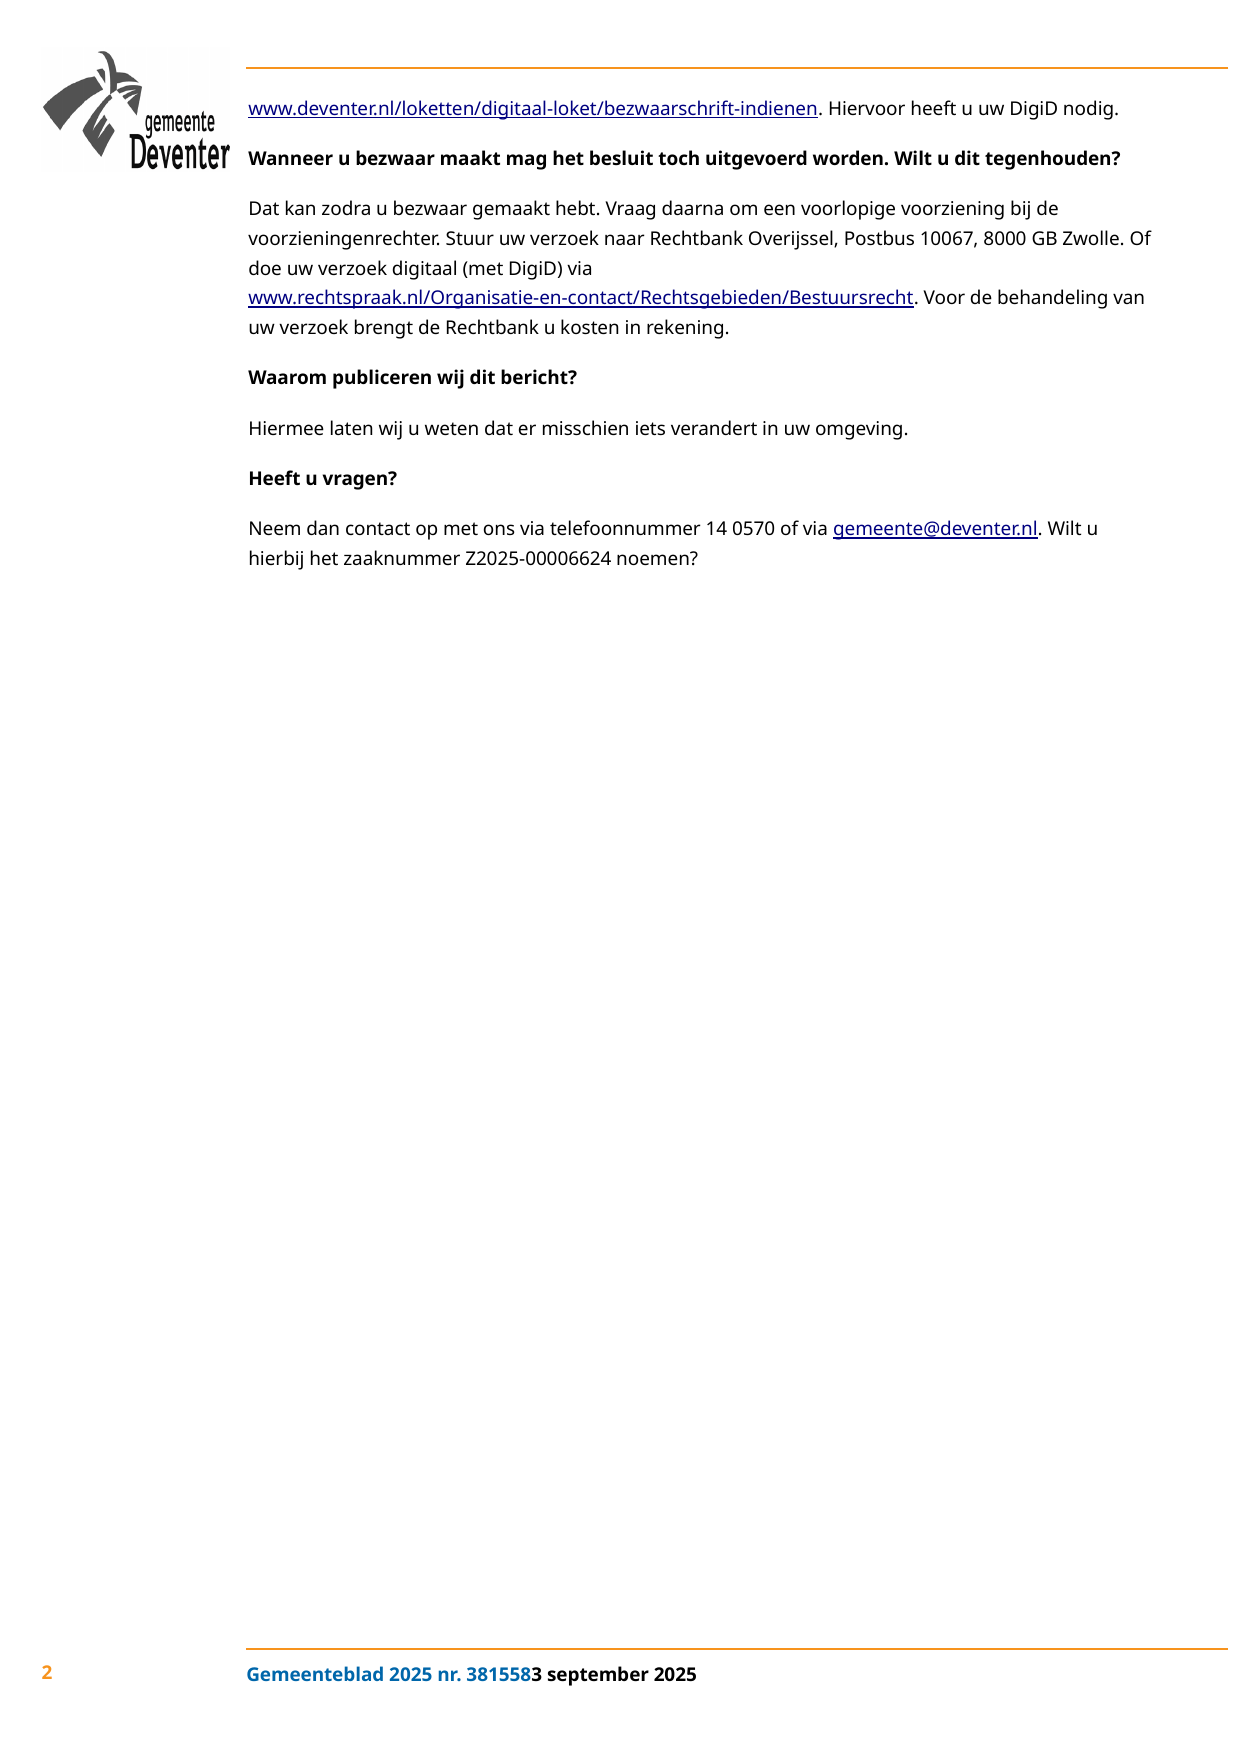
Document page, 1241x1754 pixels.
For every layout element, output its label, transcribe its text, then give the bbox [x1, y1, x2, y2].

text Waarom publiceren wij dit bericht? [248, 364, 1152, 390]
text Heeft u vragen? [248, 465, 1152, 491]
text Neem dan contact op met ons via telefoonnummer 14 0570 of via gemeente@deventer.nl. Wilt u hierbij het zaaknummer Z2025-00006624 noemen? [248, 516, 1152, 571]
text Dat kan zodra u bezwaar gemaakt hebt. Vraag daarna om een voorlopige voorziening bij de voorzieningenrechter. Stuur uw verzoek naar Rechtbank Overijssel, Postbus 10067, 8000 GB Zwolle. Of doe uw verzoek digitaal (met DigiD) via www.rechtspraak.nl/Organisatie-en-contact/Rechtsgebieden/Bestuursrecht. Voor de behandeling van uw verzoek brengt de Rechtbank u kosten in rekening. [248, 196, 1152, 340]
picture [41, 47, 231, 172]
text Hiermee laten wij u weten dat er misschien iets verandert in uw omgeving. [248, 415, 1152, 441]
text www.deventer.nl/loketten/digitaal-loket/bezwaarschrift-indienen. Hiervoor heeft u uw DigiD nodig. [248, 95, 1152, 121]
text Wanneer u bezwaar maakt mag het besluit toch uitgevoerd worden. Wilt u dit tegenhouden? [248, 145, 1152, 171]
